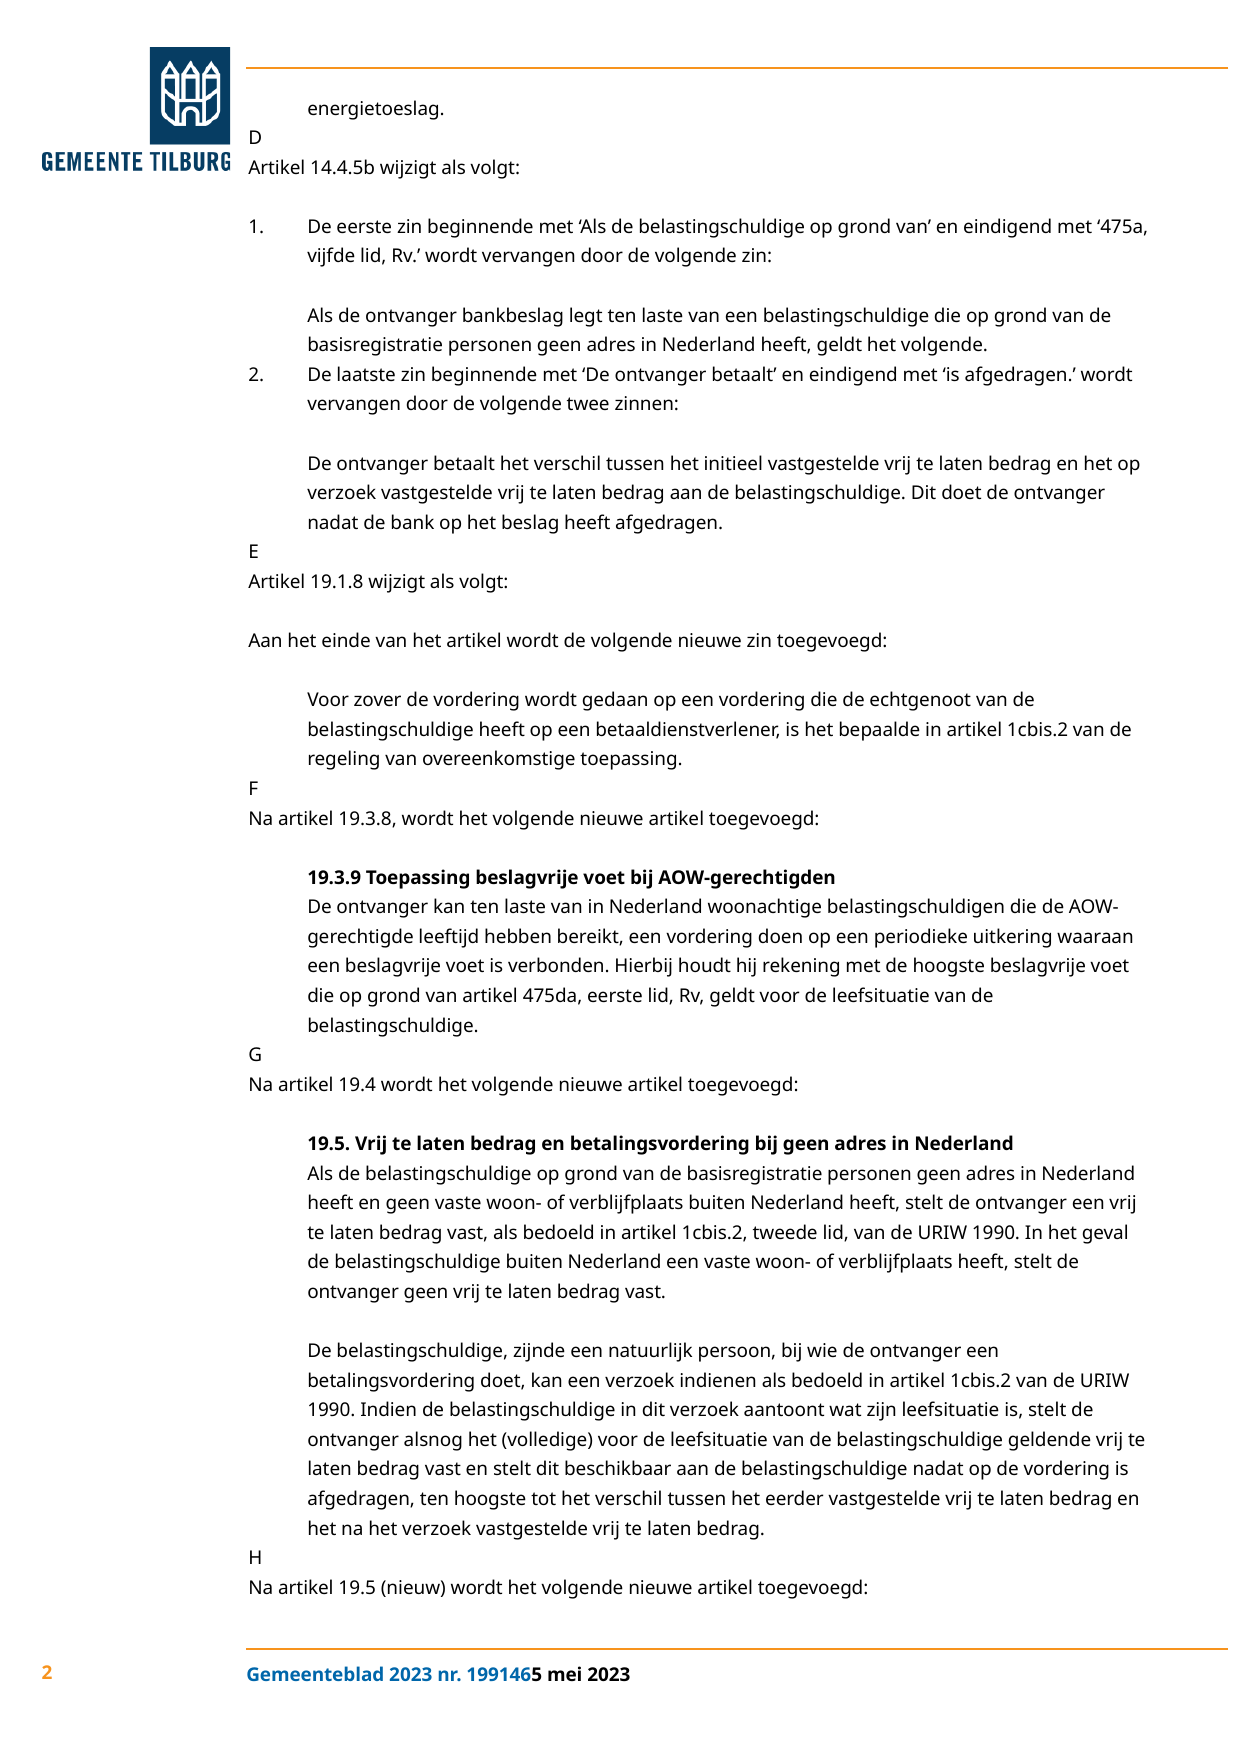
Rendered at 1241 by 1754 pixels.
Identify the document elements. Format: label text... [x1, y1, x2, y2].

text Na artikel 19.3.8, wordt het volgende nieuwe artikel toegevoegd: [248, 805, 1152, 831]
text E [248, 538, 1152, 564]
list De laatste zin beginnende met ‘De ontvanger betaalt’ en eindigend met ‘is afgedragen.’ wordt vervangen door de volgende twee zinnen: [248, 361, 1152, 416]
text Na artikel 19.5 (nieuw) wordt het volgende nieuwe artikel toegevoegd: [248, 1574, 1152, 1600]
list De ontvanger kan ten laste van in Nederland woonachtige belastingschuldigen die de AOW-gerechtigde leeftijd hebben bereikt, een vordering doen op een periodieke uitkering waaraan een beslagvrije voet is verbonden. Hierbij houdt hij rekening met de hoogste beslagvrije voet die op grond van artikel 475da, eerste lid, Rv, geldt voor de leefsituatie van de belastingschuldige. [248, 893, 1152, 1038]
text G [248, 1041, 1152, 1067]
list De ontvanger betaalt het verschil tussen het initieel vastgestelde vrij te laten bedrag en het op verzoek vastgestelde vrij te laten bedrag aan de belastingschuldige. Dit doet de ontvanger nadat de bank op het beslag heeft afgedragen. [248, 450, 1152, 535]
text Artikel 19.1.8 wijzigt als volgt: [248, 568, 1152, 594]
text Aan het einde van het artikel wordt de volgende nieuwe zin toegevoegd: [248, 627, 1152, 653]
list 19.3.9 Toepassing beslagvrije voet bij AOW-gerechtigden [248, 864, 1152, 890]
text F [248, 775, 1152, 801]
list De belastingschuldige, zijnde een natuurlijk persoon, bij wie de ontvanger een betalingsvordering doet, kan een verzoek indienen als bedoeld in artikel 1cbis.2 van de URIW 1990. Indien de belastingschuldige in dit verzoek aantoont wat zijn leefsituatie is, stelt de ontvanger alsnog het (volledige) voor de leefsituatie van de belastingschuldige geldende vrij te laten bedrag vast en stelt dit beschikbaar aan de belastingschuldige nadat op de vordering is afgedragen, ten hoogste tot het verschil tussen het eerder vastgestelde vrij te laten bedrag en het na het verzoek vastgestelde vrij te laten bedrag. [248, 1337, 1152, 1541]
text Na artikel 19.4 wordt het volgende nieuwe artikel toegevoegd: [248, 1071, 1152, 1097]
picture [41, 47, 231, 172]
list Als de belastingschuldige op grond van de basisregistratie personen geen adres in Nederland heeft en geen vaste woon- of verblijfplaats buiten Nederland heeft, stelt de ontvanger een vrij te laten bedrag vast, als bedoeld in artikel 1cbis.2, tweede lid, van de URIW 1990. In het geval de belastingschuldige buiten Nederland een vaste woon- of verblijfplaats heeft, stelt de ontvanger geen vrij te laten bedrag vast. [248, 1160, 1152, 1304]
list De eerste zin beginnende met ‘Als de belastingschuldige op grond van’ en eindigend met ‘475a, vijfde lid, Rv.’ wordt vervangen door de volgende zin: [248, 213, 1152, 268]
text Artikel 14.4.5b wijzigt als volgt: [248, 154, 1152, 180]
text H [248, 1544, 1152, 1570]
list energietoeslag. [248, 95, 1152, 121]
list Voor zover de vordering wordt gedaan op een vordering die de echtgenoot van de belastingschuldige heeft op een betaaldienstverlener, is het bepaalde in artikel 1cbis.2 van de regeling van overeenkomstige toepassing. [248, 686, 1152, 771]
list 19.5. Vrij te laten bedrag en betalingsvordering bij geen adres in Nederland [248, 1130, 1152, 1156]
list Als de ontvanger bankbeslag legt ten laste van een belastingschuldige die op grond van de basisregistratie personen geen adres in Nederland heeft, geldt het volgende. [248, 302, 1152, 357]
text D [248, 124, 1152, 150]
